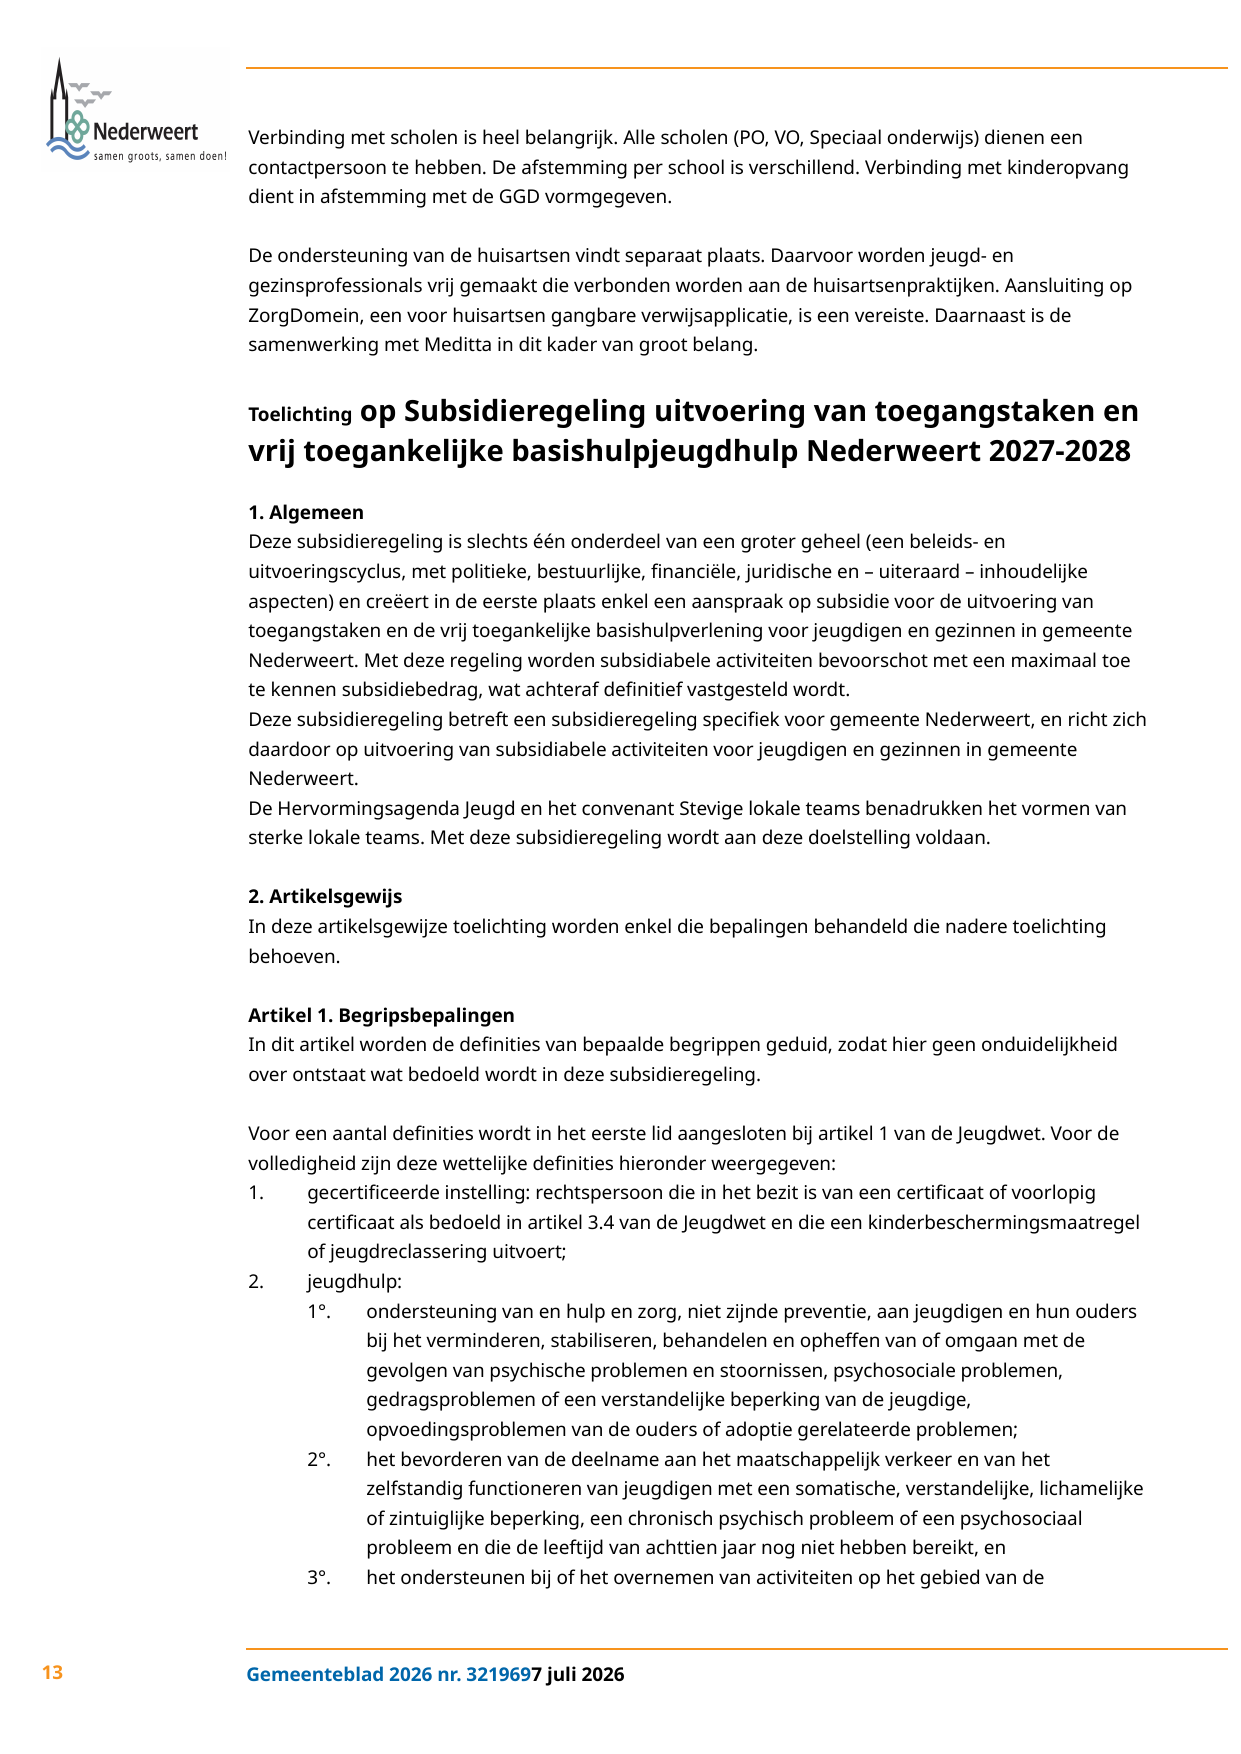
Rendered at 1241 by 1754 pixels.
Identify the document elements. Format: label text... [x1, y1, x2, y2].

text Artikel 1. Begripsbepalingen [248, 1002, 1152, 1028]
text Deze subsidieregeling betreft een subsidieregeling specifiek voor gemeente Nederweert, en richt zich daardoor op uitvoering van subsidiabele activiteiten voor jeugdigen en gezinnen in gemeente Nederweert. [248, 706, 1152, 791]
list gecertificeerde instelling: rechtspersoon die in het bezit is van een certificaat of voorlopig certificaat als bedoeld in artikel 3.4 van de Jeugdwet en die een kinderbeschermingsmaatregel of jeugdreclassering uitvoert; [248, 1179, 1152, 1264]
list het ondersteunen bij of het overnemen van activiteiten op het gebied van de [307, 1564, 1152, 1590]
text In deze artikelsgewijze toelichting worden enkel die bepalingen behandeld die nadere toelichting behoeven. [248, 913, 1152, 969]
text Deze subsidieregeling is slechts één onderdeel van een groter geheel (een beleids- en uitvoeringscyclus, met politieke, bestuurlijke, financiële, juridische en – uiteraard – inhoudelijke aspecten) en creëert in de eerste plaats enkel een aanspraak op subsidie voor de uitvoering van toegangstaken en de vrij toegankelijke basishulpverlening voor jeugdigen en gezinnen in gemeente Nederweert. Met deze regeling worden subsidiabele activiteiten bevoorschot met een maximaal toe te kennen subsidiebedrag, wat achteraf definitief vastgesteld wordt. [248, 529, 1152, 702]
text Voor een aantal definities wordt in het eerste lid aangesloten bij artikel 1 van de Jeugdwet. Voor de volledigheid zijn deze wettelijke definities hieronder weergegeven: [248, 1120, 1152, 1176]
text Verbinding met scholen is heel belangrijk. Alle scholen (PO, VO, Speciaal onderwijs) dienen een contactpersoon te hebben. De afstemming per school is verschillend. Verbinding met kinderopvang dient in afstemming met de GGD vormgegeven. [248, 124, 1152, 209]
list ondersteuning van en hulp en zorg, niet zijnde preventie, aan jeugdigen en hun ouders bij het verminderen, stabiliseren, behandelen en opheffen van of omgaan met de gevolgen van psychische problemen en stoornissen, psychosociale problemen, gedragsproblemen of een verstandelijke beperking van de jeugdige, opvoedingsproblemen van de ouders of adoptie gerelateerde problemen; [307, 1298, 1152, 1442]
text 2. Artikelsgewijs [248, 884, 1152, 909]
list jeugdhulp: [248, 1268, 1152, 1294]
picture [41, 47, 231, 172]
text 1. Algemeen [248, 499, 1152, 525]
list het bevorderen van de deelname aan het maatschappelijk verkeer en van het zelfstandig functioneren van jeugdigen met een somatische, verstandelijke, lichamelijke of zintuiglijke beperking, een chronisch psychisch probleem of een psychosociaal probleem en die de leeftijd van achttien jaar nog niet hebben bereikt, en [307, 1446, 1152, 1560]
text De Hervormingsagenda Jeugd en het convenant Stevige lokale teams benadrukken het vormen van sterke lokale teams. Met deze subsidieregeling wordt aan deze doelstelling voldaan. [248, 795, 1152, 850]
text Toelichting op Subsidieregeling uitvoering van toegangstaken en vrij toegankelijke basishulpjeugdhulp Nederweert 2027-2028 [248, 391, 1152, 470]
text De ondersteuning van de huisartsen vindt separaat plaats. Daarvoor worden jeugd- en gezinsprofessionals vrij gemaakt die verbonden worden aan de huisartsenpraktijken. Aansluiting op ZorgDomein, een voor huisartsen gangbare verwijsapplicatie, is een vereiste. Daarnaast is de samenwerking met Meditta in dit kader van groot belang. [248, 243, 1152, 357]
text In dit artikel worden de definities van bepaalde begrippen geduid, zodat hier geen onduidelijkheid over ontstaat wat bedoeld wordt in deze subsidieregeling. [248, 1032, 1152, 1087]
